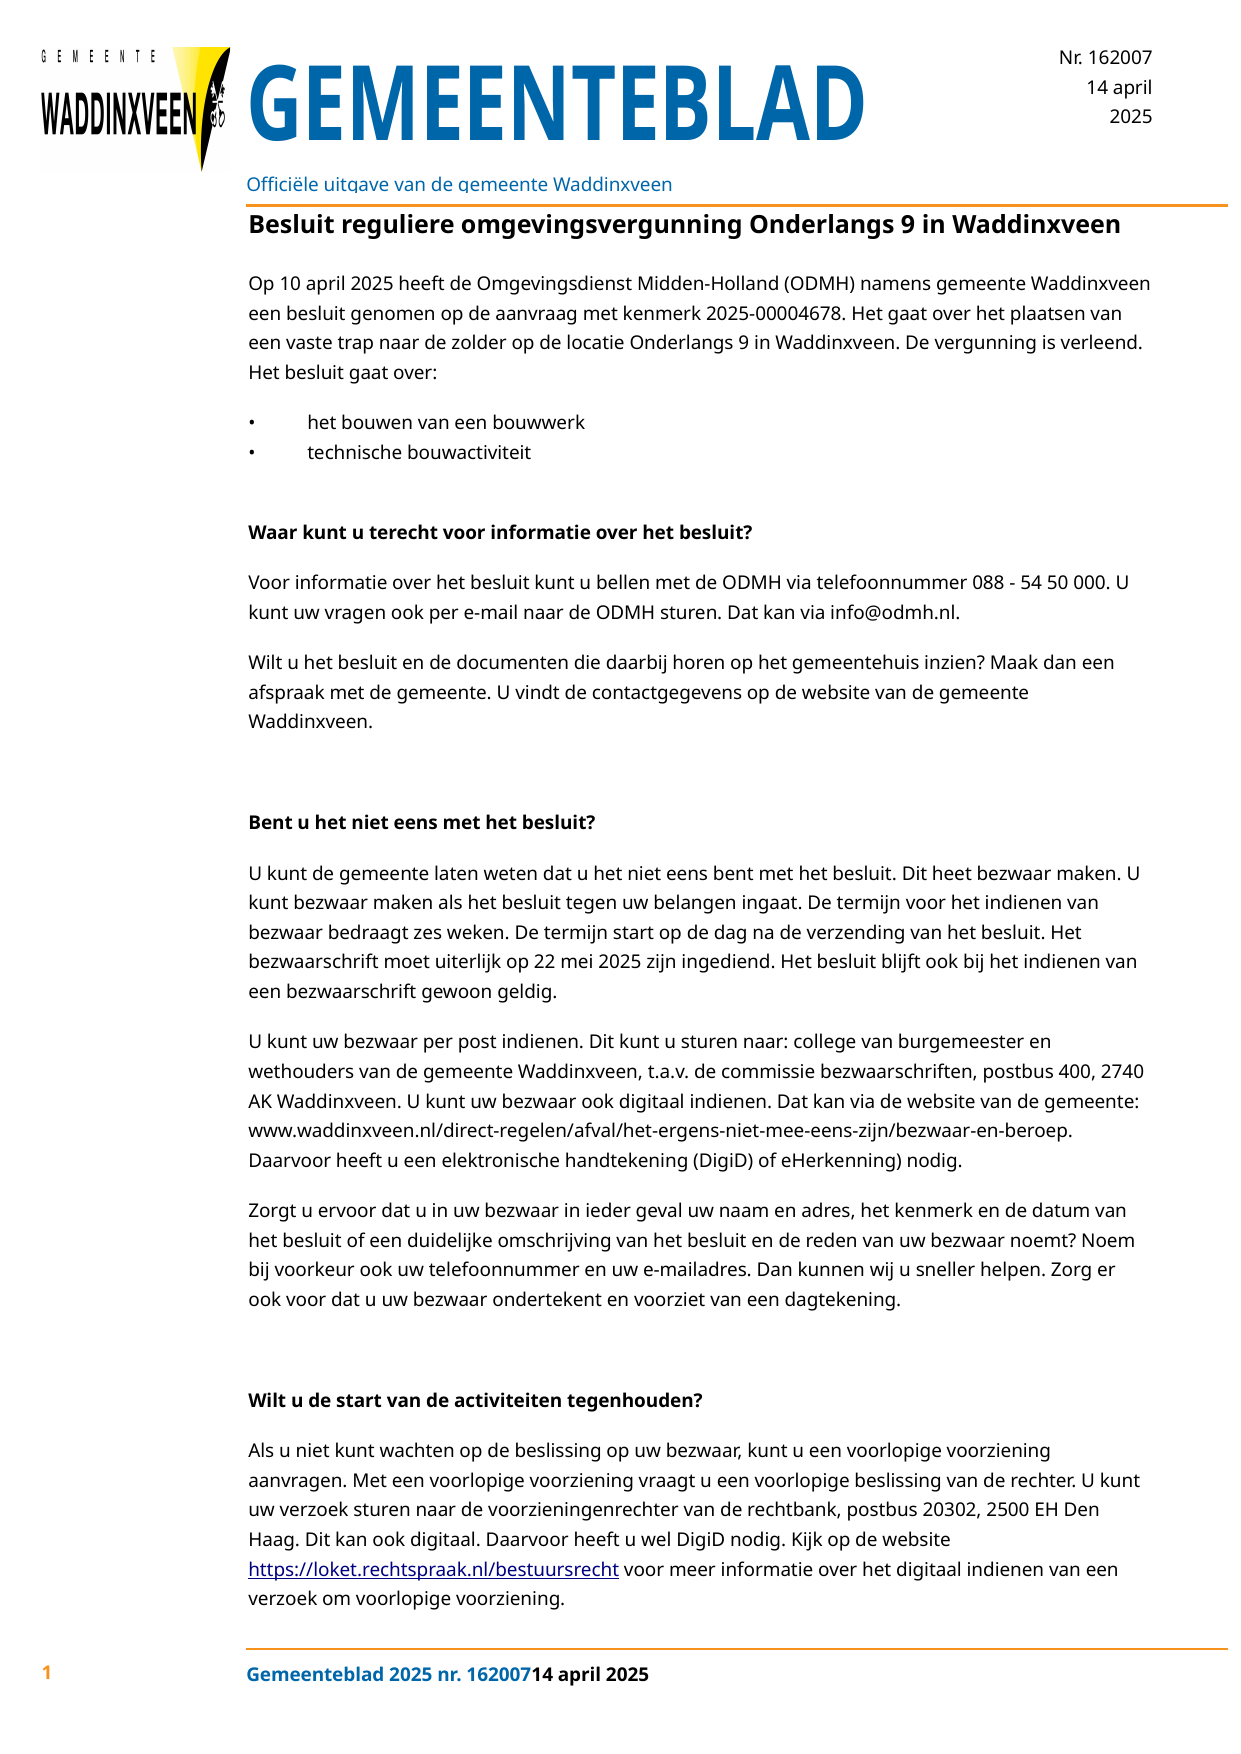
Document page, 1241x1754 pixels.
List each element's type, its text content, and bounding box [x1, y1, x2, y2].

picture [41, 47, 231, 172]
list het bouwen van een bouwwerk [248, 409, 1152, 435]
text Voor informatie over het besluit kunt u bellen met de ODMH via telefoonnummer 088 - 54 50 000. U kunt uw vragen ook per e-mail naar de ODMH sturen. Dat kan via info@odmh.nl. [248, 569, 1152, 625]
text Besluit reguliere omgevingsvergunning Onderlangs 9 in Waddinxveen [248, 207, 1152, 241]
text U kunt de gemeente laten weten dat u het niet eens bent met het besluit. Dit heet bezwaar maken. U kunt bezwaar maken als het besluit tegen uw belangen ingaat. De termijn voor het indienen van bezwaar bedraagt zes weken. De termijn start op de dag na de verzending van het besluit. Het bezwaarschrift moet uiterlijk op 22 mei 2025 zijn ingediend. Het besluit blijft ook bij het indienen van een bezwaarschrift gewoon geldig. [248, 860, 1152, 1004]
text Wilt u de start van de activiteiten tegenhouden? [248, 1387, 1152, 1413]
text Wilt u het besluit en de documenten die daarbij horen op het gemeentehuis inzien? Maak dan een afspraak met de gemeente. U vindt de contactgegevens op de website van de gemeente Waddinxveen. [248, 649, 1152, 734]
text Op 10 april 2025 heeft de Omgevingsdienst Midden-Holland (ODMH) namens gemeente Waddinxveen een besluit genomen op de aanvraag met kenmerk 2025-00004678. Het gaat over het plaatsen van een vaste trap naar de zolder op de locatie Onderlangs 9 in Waddinxveen. De vergunning is verleend. Het besluit gaat over: [248, 270, 1152, 385]
text Zorgt u ervoor dat u in uw bezwaar in ieder geval uw naam en adres, het kenmerk en de datum van het besluit of een duidelijke omschrijving van het besluit en de reden van uw bezwaar noemt? Noem bij voorkeur ook uw telefoonnummer en uw e-mailadres. Dan kunnen wij u sneller helpen. Zorg er ook voor dat u uw bezwaar ondertekent en voorziet van een dagtekening. [248, 1197, 1152, 1312]
text Waar kunt u terecht voor informatie over het besluit? [248, 519, 1152, 545]
text U kunt uw bezwaar per post indienen. Dit kunt u sturen naar: college van burgemeester en wethouders van de gemeente Waddinxveen, t.a.v. de commissie bezwaarschriften, postbus 400, 2740 AK Waddinxveen. U kunt uw bezwaar ook digitaal indienen. Dat kan via de website van de gemeente: www.waddinxveen.nl/direct-regelen/afval/het-ergens-niet-mee-eens-zijn/bezwaar-en-beroep. Daarvoor heeft u een elektronische handtekening (DigiD) of eHerkenning) nodig. [248, 1029, 1152, 1173]
list technische bouwactiviteit [248, 439, 1152, 465]
text Bent u het niet eens met het besluit? [248, 809, 1152, 835]
text Als u niet kunt wachten op de beslissing op uw bezwaar, kunt u een voorlopige voorziening aanvragen. Met een voorlopige voorziening vraagt u een voorlopige beslissing van de rechter. U kunt uw verzoek sturen naar de voorzieningenrechter van de rechtbank, postbus 20302, 2500 EH Den Haag. Dit kan ook digitaal. Daarvoor heeft u wel DigiD nodig. Kijk op de website https://loket.rechtspraak.nl/bestuursrecht voor meer informatie over het digitaal indienen van een verzoek om voorlopige voorziening. [248, 1437, 1152, 1611]
